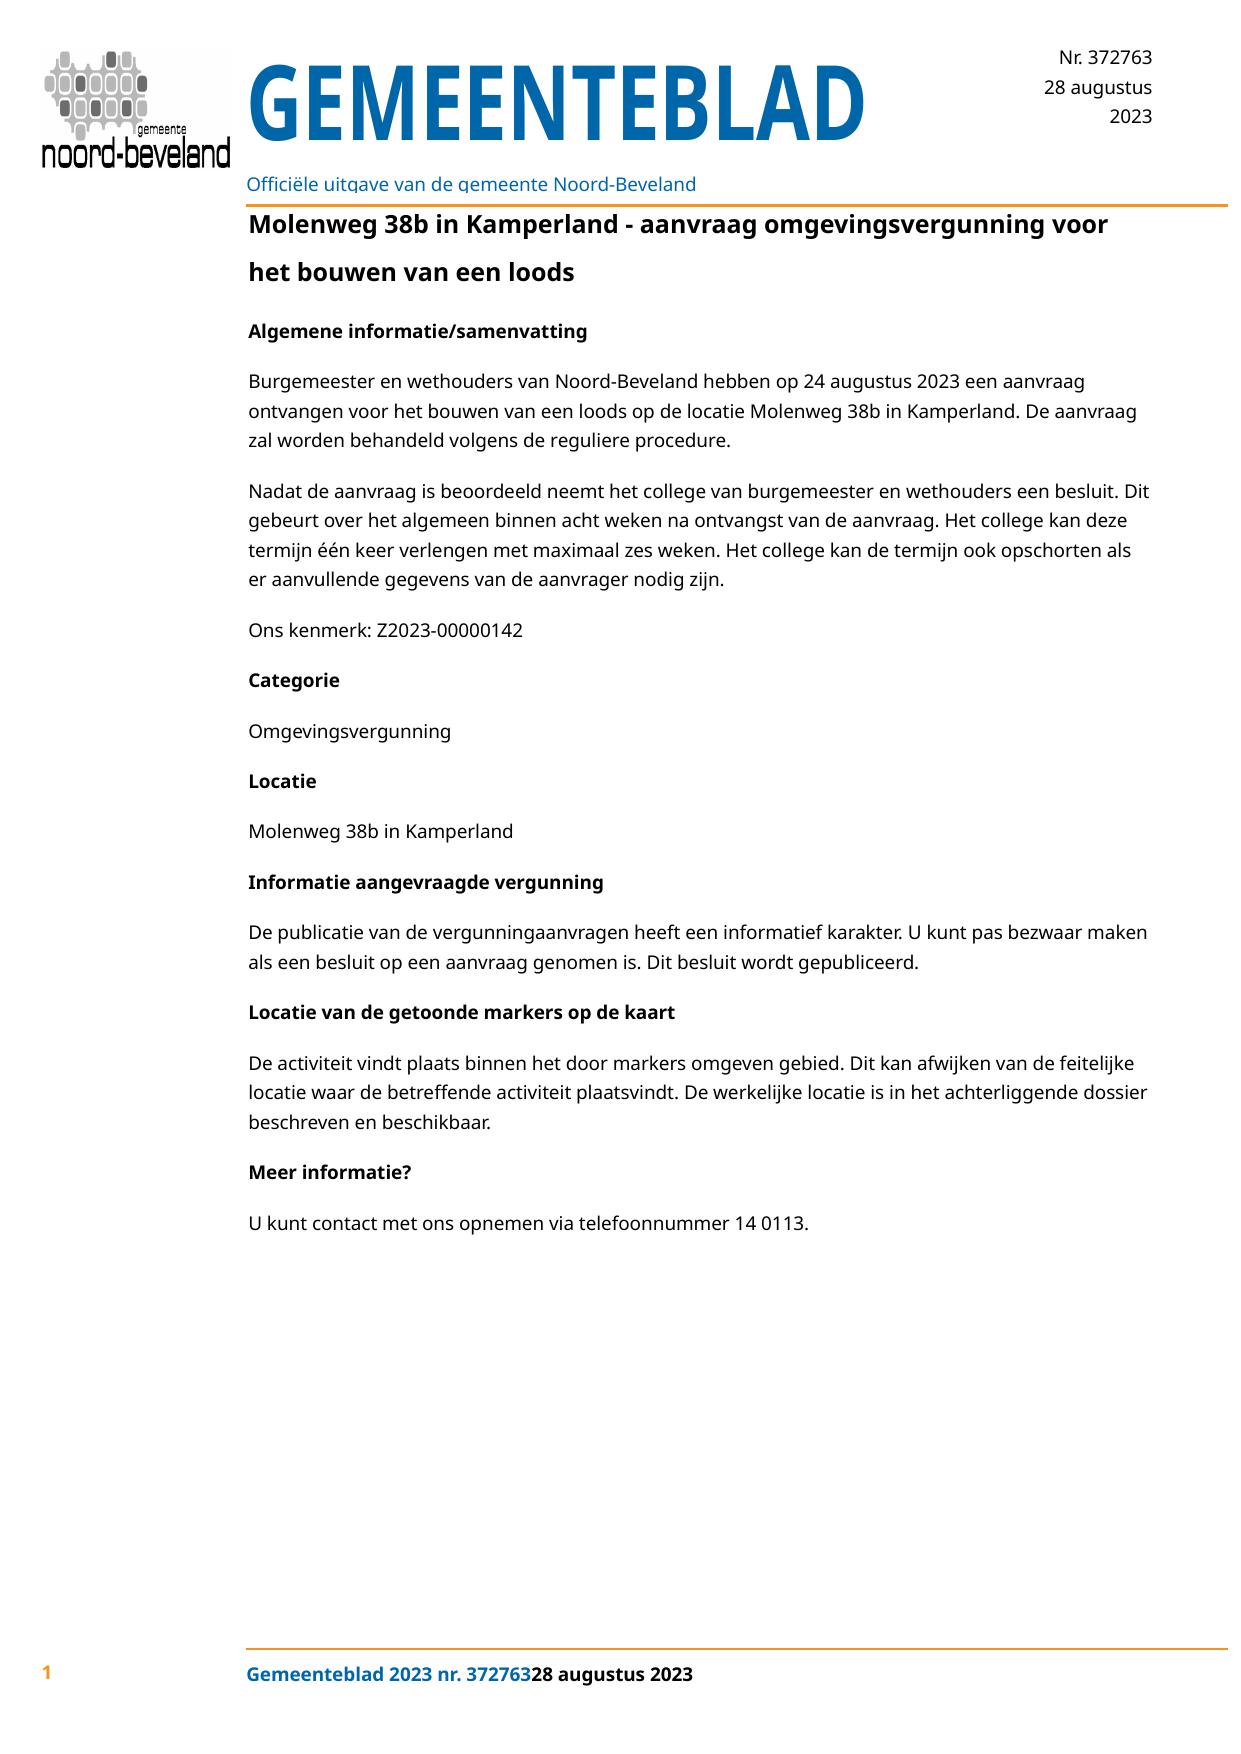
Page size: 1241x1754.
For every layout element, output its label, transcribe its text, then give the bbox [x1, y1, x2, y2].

text Informatie aangevraagde vergunning [248, 869, 1152, 895]
text Locatie [248, 768, 1152, 794]
text Categorie [248, 667, 1152, 693]
text Algemene informatie/samenvatting [248, 318, 1152, 344]
text Nadat de aanvraag is beoordeeld neemt het college van burgemeester en wethouders een besluit. Dit gebeurt over het algemeen binnen acht weken na ontvangst van de aanvraag. Het college kan deze termijn één keer verlengen met maximaal zes weken. Het college kan de termijn ook opschorten als er aanvullende gegevens van de aanvrager nodig zijn. [248, 478, 1152, 592]
picture [41, 47, 231, 172]
text De publicatie van de vergunningaanvragen heeft een informatief karakter. U kunt pas bezwaar maken als een besluit op een aanvraag genomen is. Dit besluit wordt gepubliceerd. [248, 919, 1152, 975]
text De activiteit vindt plaats binnen het door markers omgeven gebied. Dit kan afwijken van de feitelijke locatie waar de betreffende activiteit plaatsvindt. De werkelijke locatie is in het achterliggende dossier beschreven en beschikbaar. [248, 1050, 1152, 1135]
text U kunt contact met ons opnemen via telefoonnummer 14 0113. [248, 1210, 1152, 1236]
text Locatie van de getoonde markers op de kaart [248, 999, 1152, 1025]
text Ons kenmerk: Z2023-00000142 [248, 617, 1152, 643]
text Omgevingsvergunning [248, 718, 1152, 744]
text Meer informatie? [248, 1159, 1152, 1185]
text Molenweg 38b in Kamperland - aanvraag omgevingsvergunning voor het bouwen van een loods [248, 207, 1152, 288]
text Burgemeester en wethouders van Noord-Beveland hebben op 24 augustus 2023 een aanvraag ontvangen voor het bouwen van een loods op de locatie Molenweg 38b in Kamperland. De aanvraag zal worden behandeld volgens de reguliere procedure. [248, 368, 1152, 453]
text Molenweg 38b in Kamperland [248, 819, 1152, 844]
